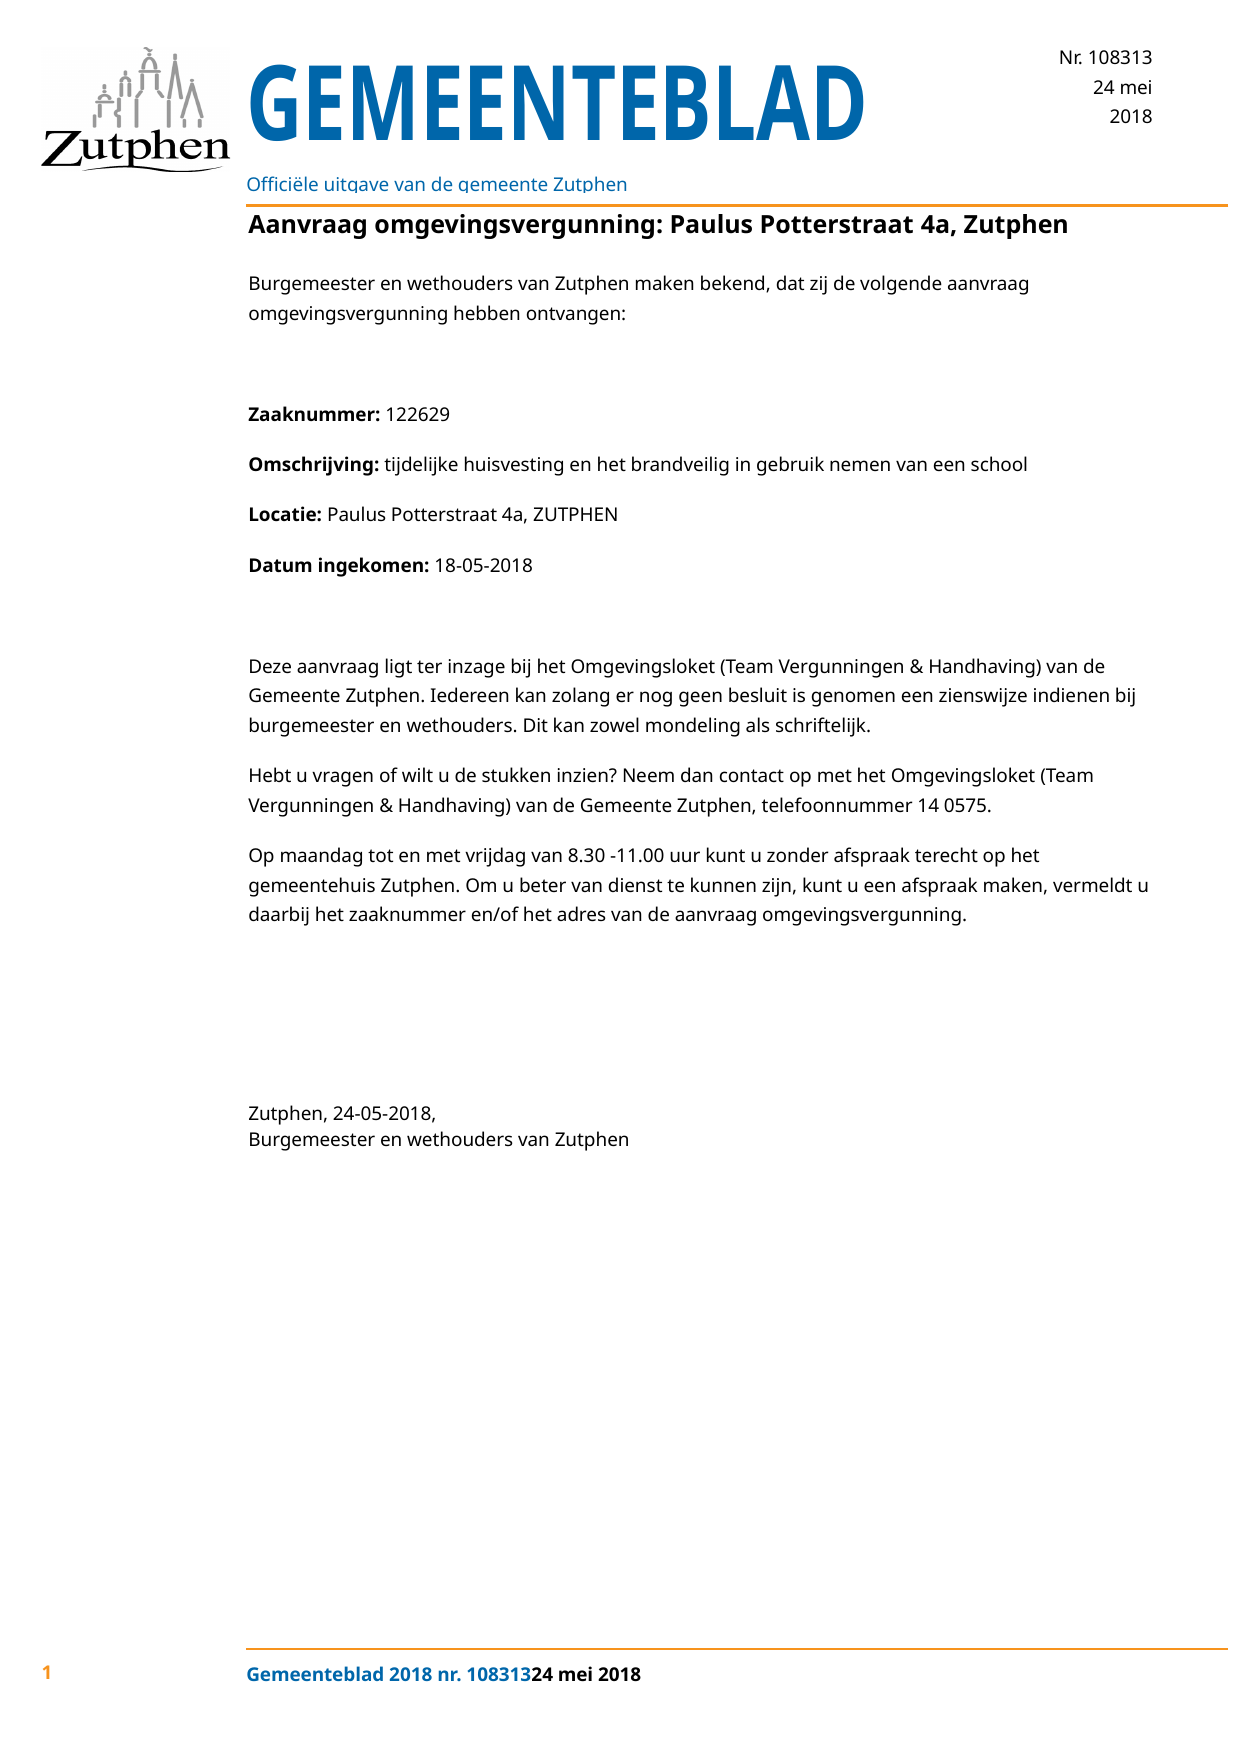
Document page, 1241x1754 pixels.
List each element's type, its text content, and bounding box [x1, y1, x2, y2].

text Burgemeester en wethouders van Zutphen [248, 1126, 1152, 1152]
picture [41, 47, 231, 172]
text Zaaknummer: 122629 [248, 401, 1152, 426]
text Locatie: Paulus Potterstraat 4a, ZUTPHEN [248, 502, 1152, 527]
text Zutphen, 24-05-2018, [248, 1101, 1152, 1126]
text Datum ingekomen: 18-05-2018 [248, 552, 1152, 578]
text Deze aanvraag ligt ter inzage bij het Omgevingsloket (Team Vergunningen & Handhaving) van de Gemeente Zutphen. Iedereen kan zolang er nog geen besluit is genomen een zienswijze indienen bij burgemeester en wethouders. Dit kan zowel mondeling als schriftelijk. [248, 653, 1152, 738]
text Op maandag tot en met vrijdag van 8.30 -11.00 uur kunt u zonder afspraak terecht op het gemeentehuis Zutphen. Om u beter van dienst te kunnen zijn, kunt u een afspraak maken, vermeldt u daarbij het zaaknummer en/of het adres van de aanvraag omgevingsvergunning. [248, 842, 1152, 927]
text Hebt u vragen of wilt u de stukken inzien? Neem dan contact op met het Omgevingsloket (Team Vergunningen & Handhaving) van de Gemeente Zutphen, telefoonnummer 14 0575. [248, 762, 1152, 818]
text Omschrijving: tijdelijke huisvesting en het brandveilig in gebruik nemen van een school [248, 451, 1152, 477]
text Aanvraag omgevingsvergunning: Paulus Potterstraat 4a, Zutphen [248, 207, 1152, 241]
text Burgemeester en wethouders van Zutphen maken bekend, dat zij de volgende aanvraag omgevingsvergunning hebben ontvangen: [248, 270, 1152, 326]
